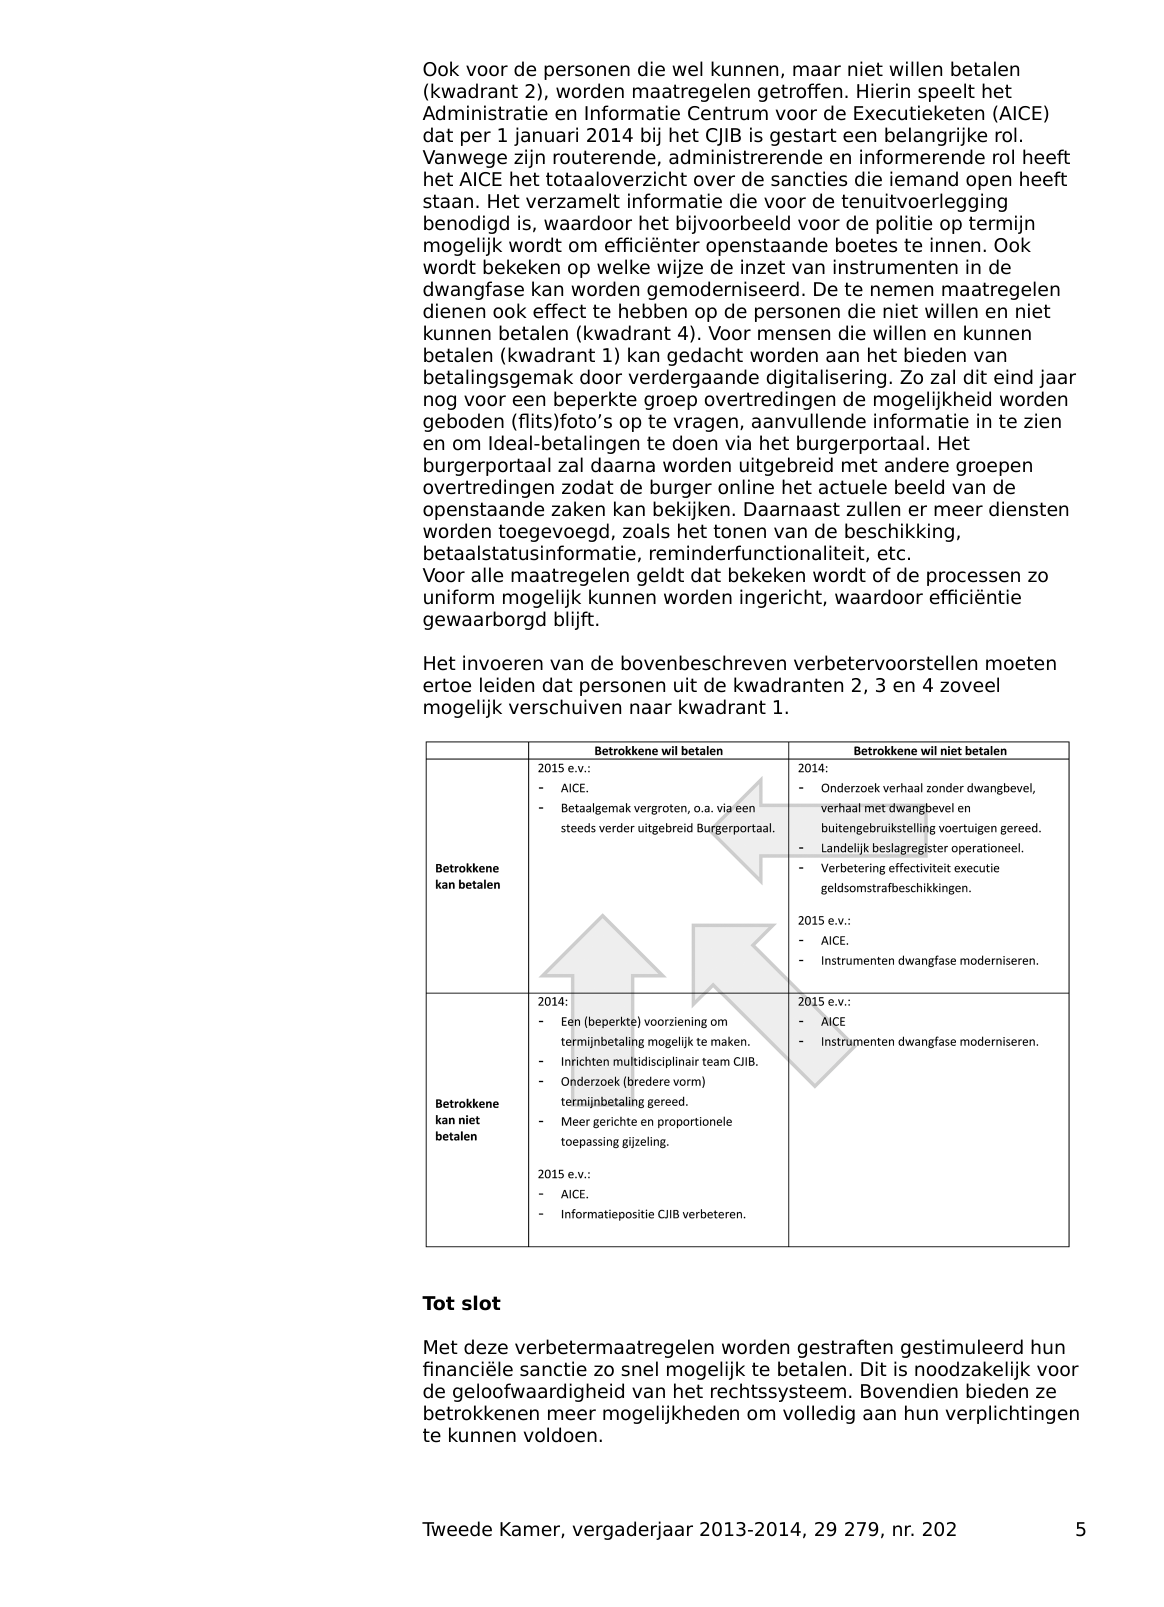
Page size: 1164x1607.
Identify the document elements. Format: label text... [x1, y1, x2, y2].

subtitle Tot slot [422, 1293, 1087, 1315]
text Het invoeren van de bovenbeschreven verbetervoorstellen moeten ertoe leiden dat personen uit de kwadranten 2, 3 en 4 zoveel mogelijk verschuiven naar kwadrant 1. [422, 653, 1087, 719]
text Met deze verbetermaatregelen worden gestraften gestimuleerd hun financiële sanctie zo snel mogelijk te betalen. Dit is noodzakelijk voor de geloofwaardigheid van het rechtssysteem. Bovendien bieden ze betrokkenen meer mogelijkheden om volledig aan hun verplichtingen te kunnen voldoen. [422, 1337, 1087, 1447]
text Ook voor de personen die wel kunnen, maar niet willen betalen (kwadrant 2), worden maatregelen getroffen. Hierin speelt het Administratie en Informatie Centrum voor de Executieketen (AICE) dat per 1 januari 2014 bij het CJIB is gestart een belangrijke rol. Vanwege zijn routerende, administrerende en informerende rol heeft het AICE het totaaloverzicht over de sancties die iemand open heeft staan. Het verzamelt informatie die voor de tenuitvoerlegging benodigd is, waardoor het bijvoorbeeld voor de politie op termijn mogelijk wordt om efficiënter openstaande boetes te innen. Ook wordt bekeken op welke wijze de inzet van instrumenten in de dwangfase kan worden gemoderniseerd. De te nemen maatregelen dienen ook effect te hebben op de personen die niet willen en niet kunnen betalen (kwadrant 4). Voor mensen die willen en kunnen betalen (kwadrant 1) kan gedacht worden aan het bieden van betalingsgemak door verdergaande digitalisering. Zo zal dit eind jaar nog voor een beperkte groep overtredingen de mogelijkheid worden geboden (flits)foto’s op te vragen, aanvullende informatie in te zien en om Ideal-betalingen te doen via het burgerportaal. Het burgerportaal zal daarna worden uitgebreid met andere groepen overtredingen zodat de burger online het actuele beeld van de openstaande zaken kan bekijken. Daarnaast zullen er meer diensten worden toegevoegd, zoals het tonen van de beschikking, betaalstatusinformatie, reminderfunctionaliteit, etc. [422, 59, 1087, 564]
picture [422, 740, 1072, 1249]
text Voor alle maatregelen geldt dat bekeken wordt of de processen zo uniform mogelijk kunnen worden ingericht, waardoor efficiëntie gewaarborgd blijft. [422, 564, 1087, 631]
